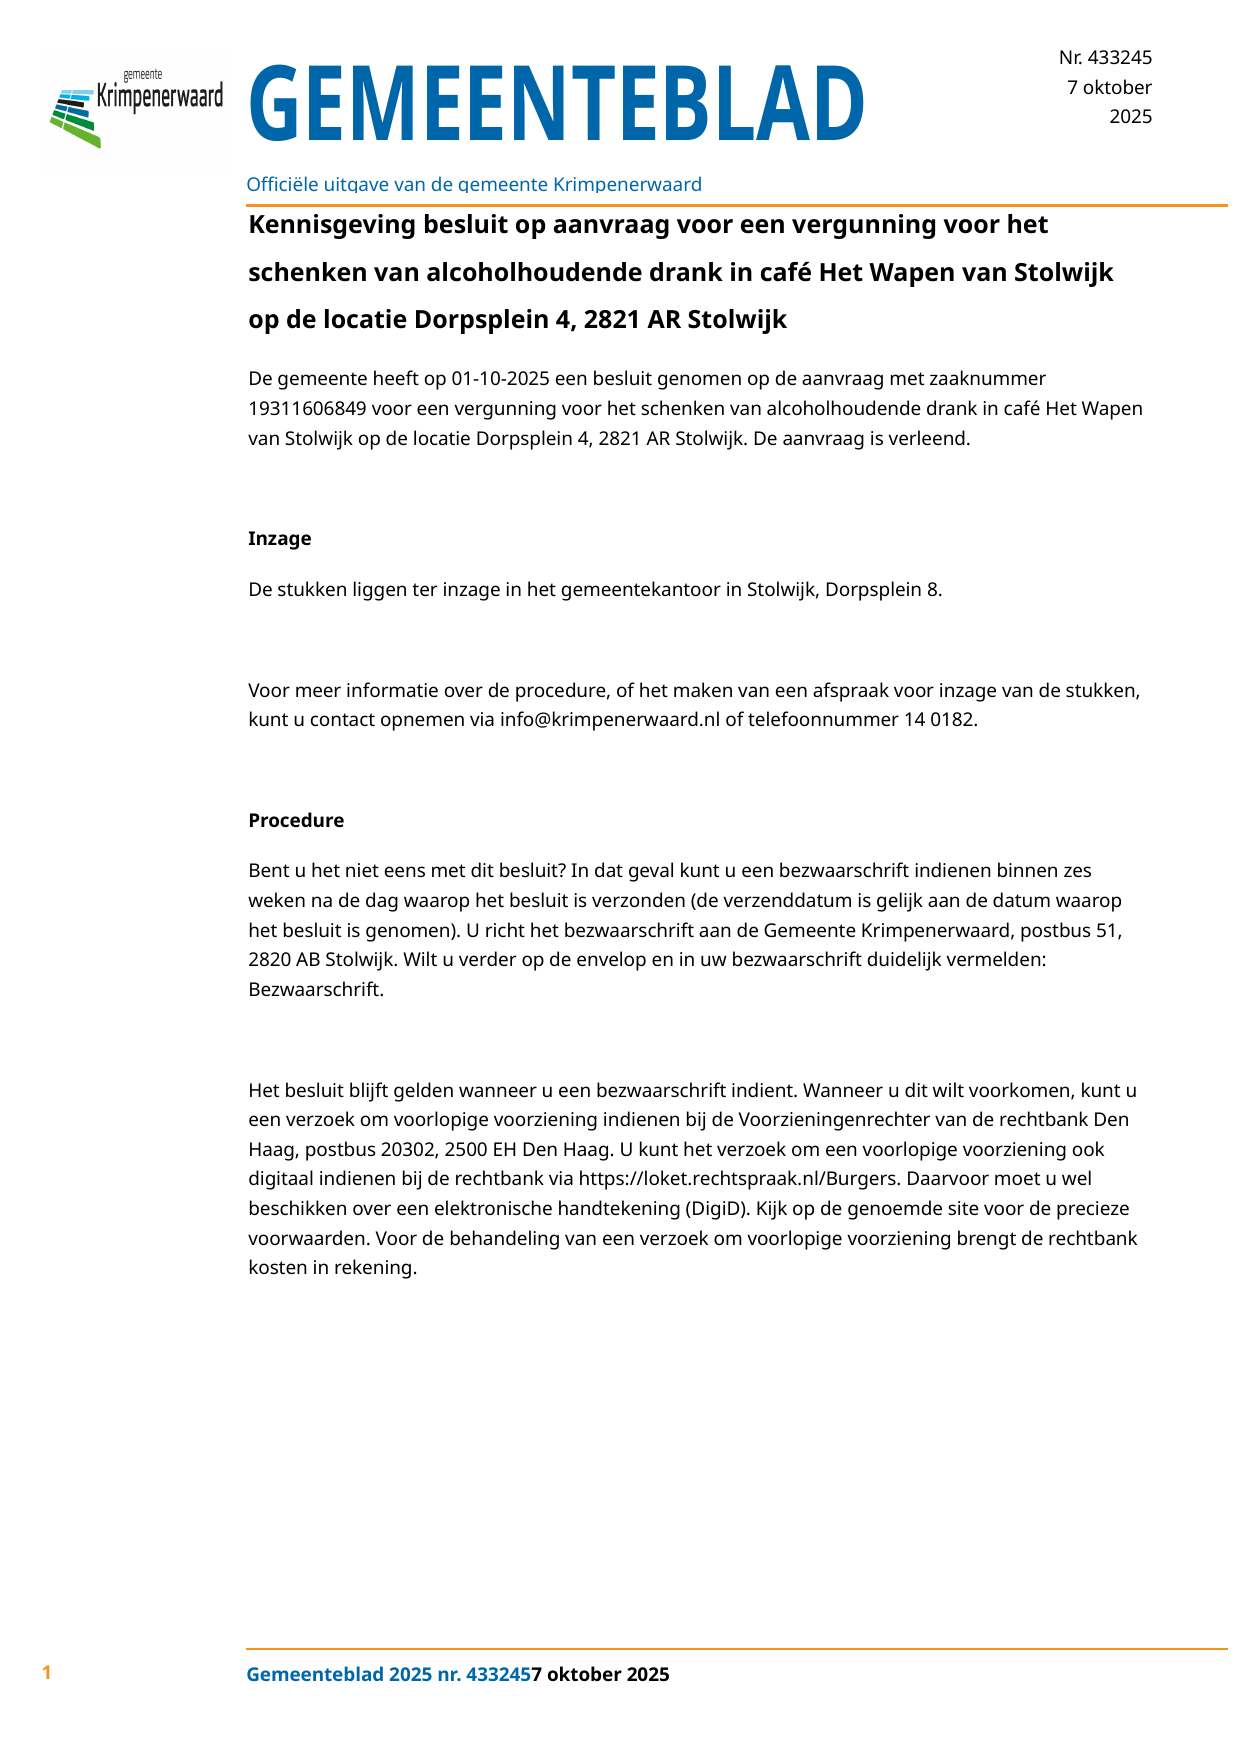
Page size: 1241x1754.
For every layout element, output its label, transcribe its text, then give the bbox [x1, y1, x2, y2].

text Inzage [248, 526, 1152, 551]
text Voor meer informatie over de procedure, of het maken van een afspraak voor inzage van de stukken, kunt u contact opnemen via info@krimpenerwaard.nl of telefoonnummer 14 0182. [248, 677, 1152, 732]
text De stukken liggen ter inzage in het gemeentekantoor in Stolwijk, Dorpsplein 8. [248, 576, 1152, 602]
text Het besluit blijft gelden wanneer u een bezwaarschrift indient. Wanneer u dit wilt voorkomen, kunt u een verzoek om voorlopige voorziening indienen bij de Voorzieningenrechter van de rechtbank Den Haag, postbus 20302, 2500 EH Den Haag. U kunt het verzoek om een voorlopige voorziening ook digitaal indienen bij de rechtbank via https://loket.rechtspraak.nl/Burgers. Daarvoor moet u wel beschikken over een elektronische handtekening (DigiD). Kijk op de genoemde site voor de precieze voorwaarden. Voor de behandeling van een verzoek om voorlopige voorziening brengt de rechtbank kosten in rekening. [248, 1077, 1152, 1280]
text Kennisgeving besluit op aanvraag voor een vergunning voor het schenken van alcoholhoudende drank in café Het Wapen van Stolwijk op de locatie Dorpsplein 4, 2821 AR Stolwijk [248, 207, 1152, 336]
text Procedure [248, 807, 1152, 833]
text Bent u het niet eens met dit besluit? In dat geval kunt u een bezwaarschrift indienen binnen zes weken na de dag waarop het besluit is verzonden (de verzenddatum is gelijk aan de datum waarop het besluit is genomen). U richt het bezwaarschrift aan de Gemeente Krimpenerwaard, postbus 51, 2820 AB Stolwijk. Wilt u verder op de envelop en in uw bezwaarschrift duidelijk vermelden: Bezwaarschrift. [248, 858, 1152, 1002]
picture [41, 47, 231, 172]
text De gemeente heeft op 01-10-2025 een besluit genomen op de aanvraag met zaaknummer 19311606849 voor een vergunning voor het schenken van alcoholhoudende drank in café Het Wapen van Stolwijk op de locatie Dorpsplein 4, 2821 AR Stolwijk. De aanvraag is verleend. [248, 366, 1152, 450]
